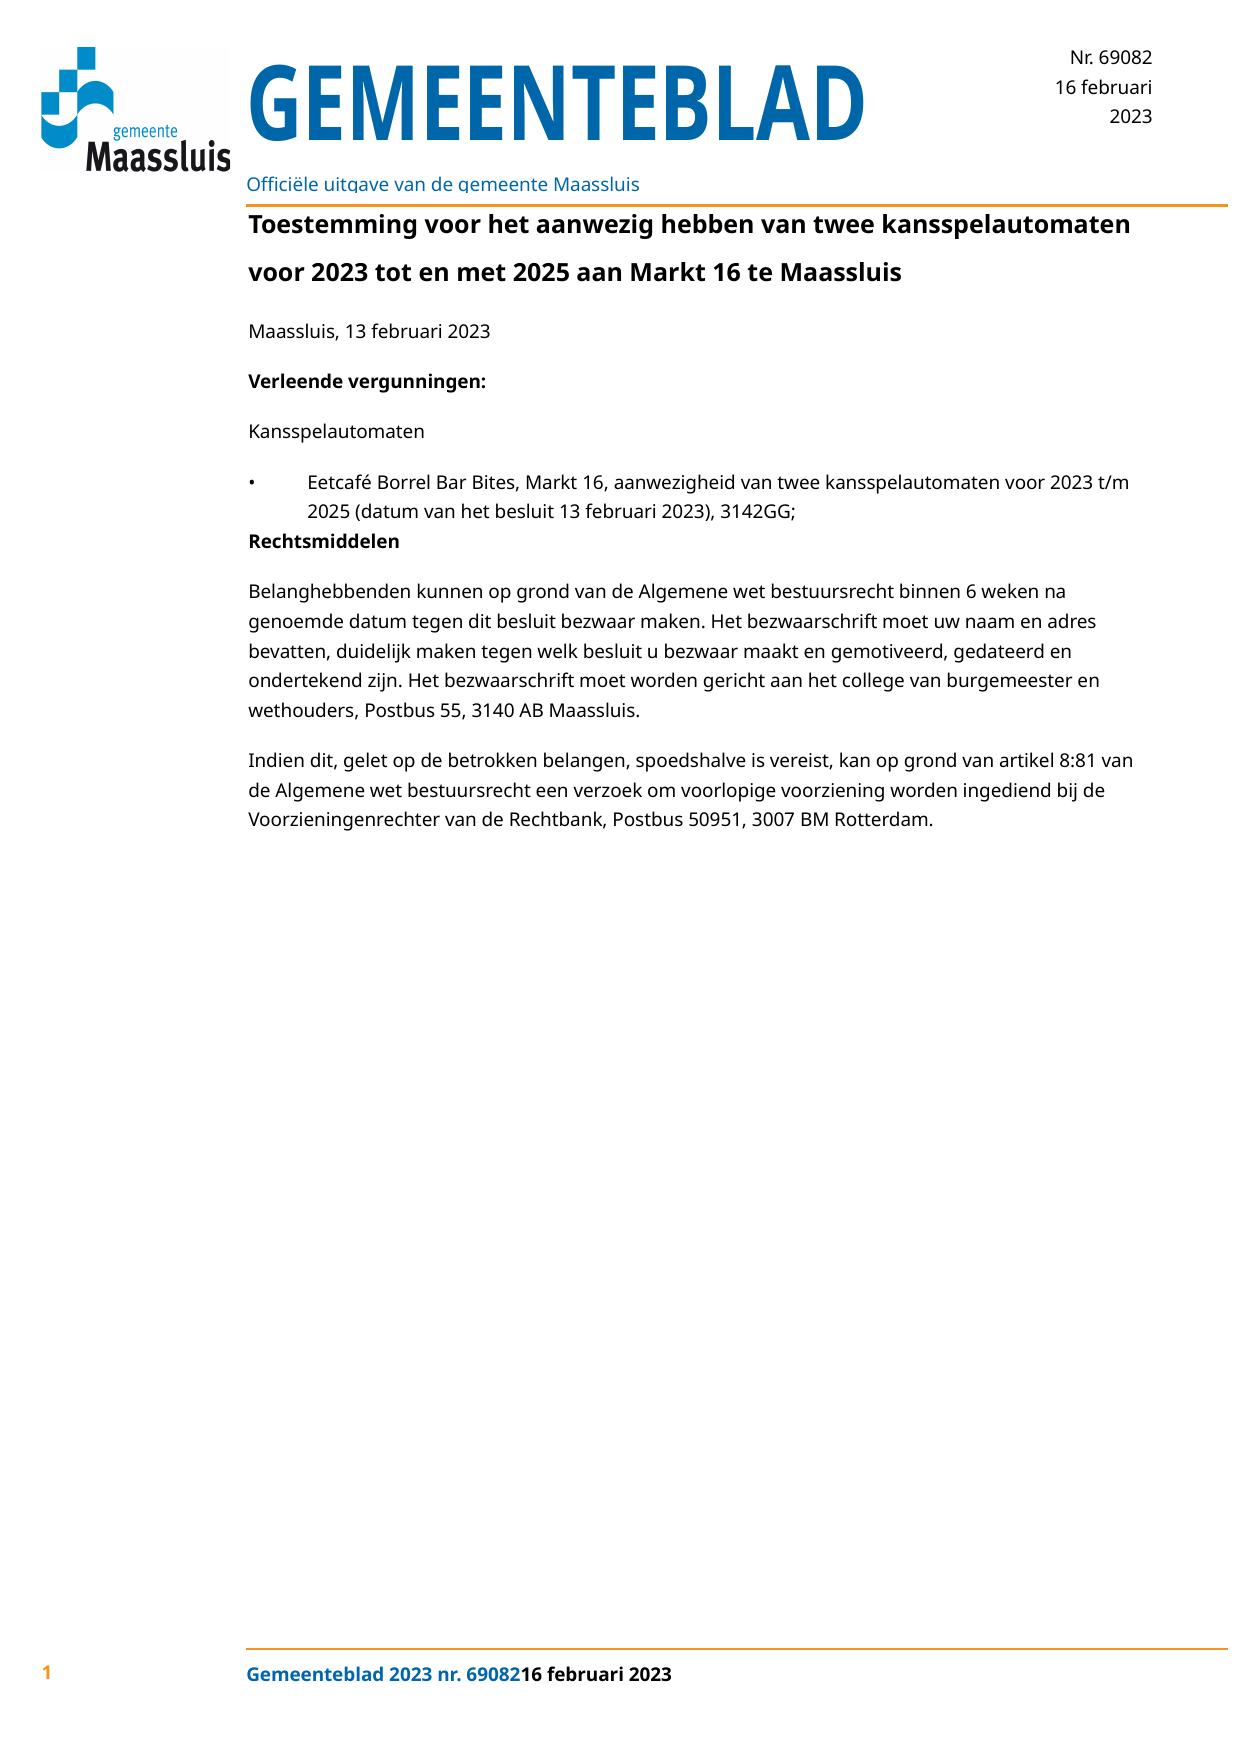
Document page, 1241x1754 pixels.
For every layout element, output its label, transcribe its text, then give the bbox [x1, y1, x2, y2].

list Eetcafé Borrel Bar Bites, Markt 16, aanwezigheid van twee kansspelautomaten voor 2023 t/m 2025 (datum van het besluit 13 februari 2023), 3142GG; [248, 469, 1152, 524]
text Rechtsmiddelen [248, 528, 1152, 554]
text Verleende vergunningen: [248, 368, 1152, 394]
picture [41, 47, 77, 92]
picture [41, 47, 231, 172]
text Kansspelautomaten [248, 419, 1152, 444]
text Toestemming voor het aanwezig hebben van twee kansspelautomaten voor 2023 tot en met 2025 aan Markt 16 te Maassluis [248, 207, 1152, 288]
text Maassluis, 13 februari 2023 [248, 318, 1152, 344]
text Belanghebbenden kunnen op grond van de Algemene wet bestuursrecht binnen 6 weken na genoemde datum tegen dit besluit bezwaar maken. Het bezwaarschrift moet uw naam en adres bevatten, duidelijk maken tegen welk besluit u bezwaar maakt en gemotiveerd, gedateerd en ondertekend zijn. Het bezwaarschrift moet worden gericht aan het college van burgemeester en wethouders, Postbus 55, 3140 AB Maassluis. [248, 579, 1152, 723]
text Indien dit, gelet op de betrokken belangen, spoedshalve is vereist, kan op grond van artikel 8:81 van de Algemene wet bestuursrecht een verzoek om voorlopige voorziening worden ingediend bij de Voorzieningenrechter van de Rechtbank, Postbus 50951, 3007 BM Rotterdam. [248, 747, 1152, 832]
